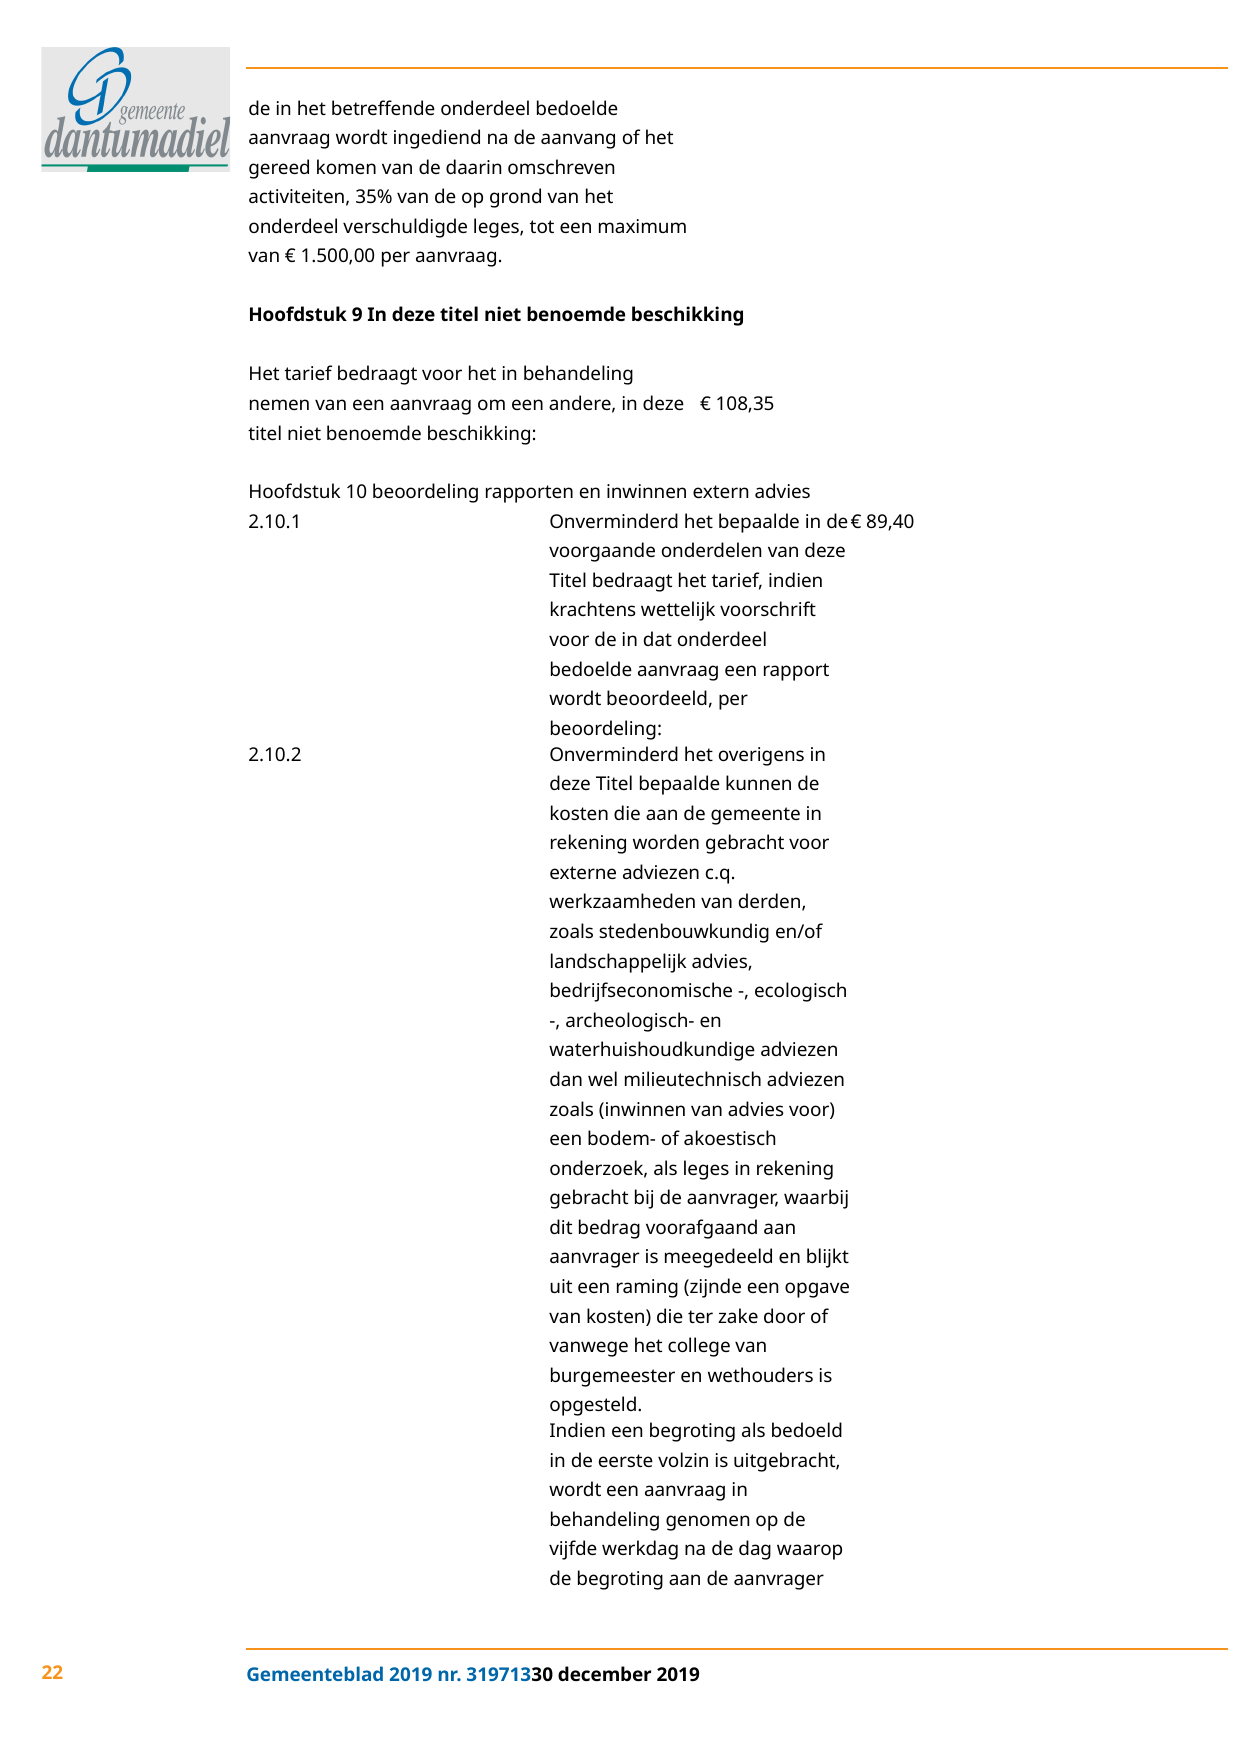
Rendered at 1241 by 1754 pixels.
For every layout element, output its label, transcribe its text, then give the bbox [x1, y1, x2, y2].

table_header de in het betreffende onderdeel bedoelde aanvraag wordt ingediend na de aanvang of het gereed komen van de daarin omschreven activiteiten, 35% van de op grond van het onderdeel verschuldigde leges, tot een maximum van € 1.500,00 per aanvraag. [248, 95, 700, 268]
text Hoofdstuk 9 In deze titel niet benoemde beschikking [248, 301, 1152, 327]
picture [41, 47, 231, 172]
table_header € 89,40 [850, 508, 1152, 741]
table_header 2.10.1 [248, 508, 549, 741]
table_cell 2.10.2 [248, 741, 549, 1417]
table_header Onverminderd het bepaalde in de voorgaande onderdelen van deze Titel bedraagt het tarief, indien krachtens wettelijk voorschrift voor de in dat onderdeel bedoelde aanvraag een rapport wordt beoordeeld, per beoordeling: [549, 508, 850, 741]
table_cell [248, 1417, 549, 1591]
table_header € 108,35 [700, 361, 1152, 445]
table_header Het tarief bedraagt voor het in behandeling nemen van een aanvraag om een andere, in deze titel niet benoemde beschikking: [248, 361, 700, 445]
text Hoofdstuk 10 beoordeling rapporten en inwinnen extern advies [248, 478, 1152, 504]
table_header [700, 95, 1152, 268]
table_cell Onverminderd het overigens in deze Titel bepaalde kunnen de kosten die aan de gemeente in rekening worden gebracht voor externe adviezen c.q. werkzaamheden van derden, zoals stedenbouwkundig en/of landschappelijk advies, bedrijfseconomische -, ecologisch -, archeologisch- en waterhuishoudkundige adviezen dan wel milieutechnisch adviezen zoals (inwinnen van advies voor) een bodem- of akoestisch onderzoek, als leges in rekening gebracht bij de aanvrager, waarbij dit bedrag voorafgaand aan aanvrager is meegedeeld en blijkt uit een raming (zijnde een opgave van kosten) die ter zake door of vanwege het college van burgemeester en wethouders is opgesteld. [549, 741, 850, 1417]
table_cell Indien een begroting als bedoeld in de eerste volzin is uitgebracht, wordt een aanvraag in behandeling genomen op de vijfde werkdag na de dag waarop de begroting aan de aanvrager [549, 1417, 850, 1591]
